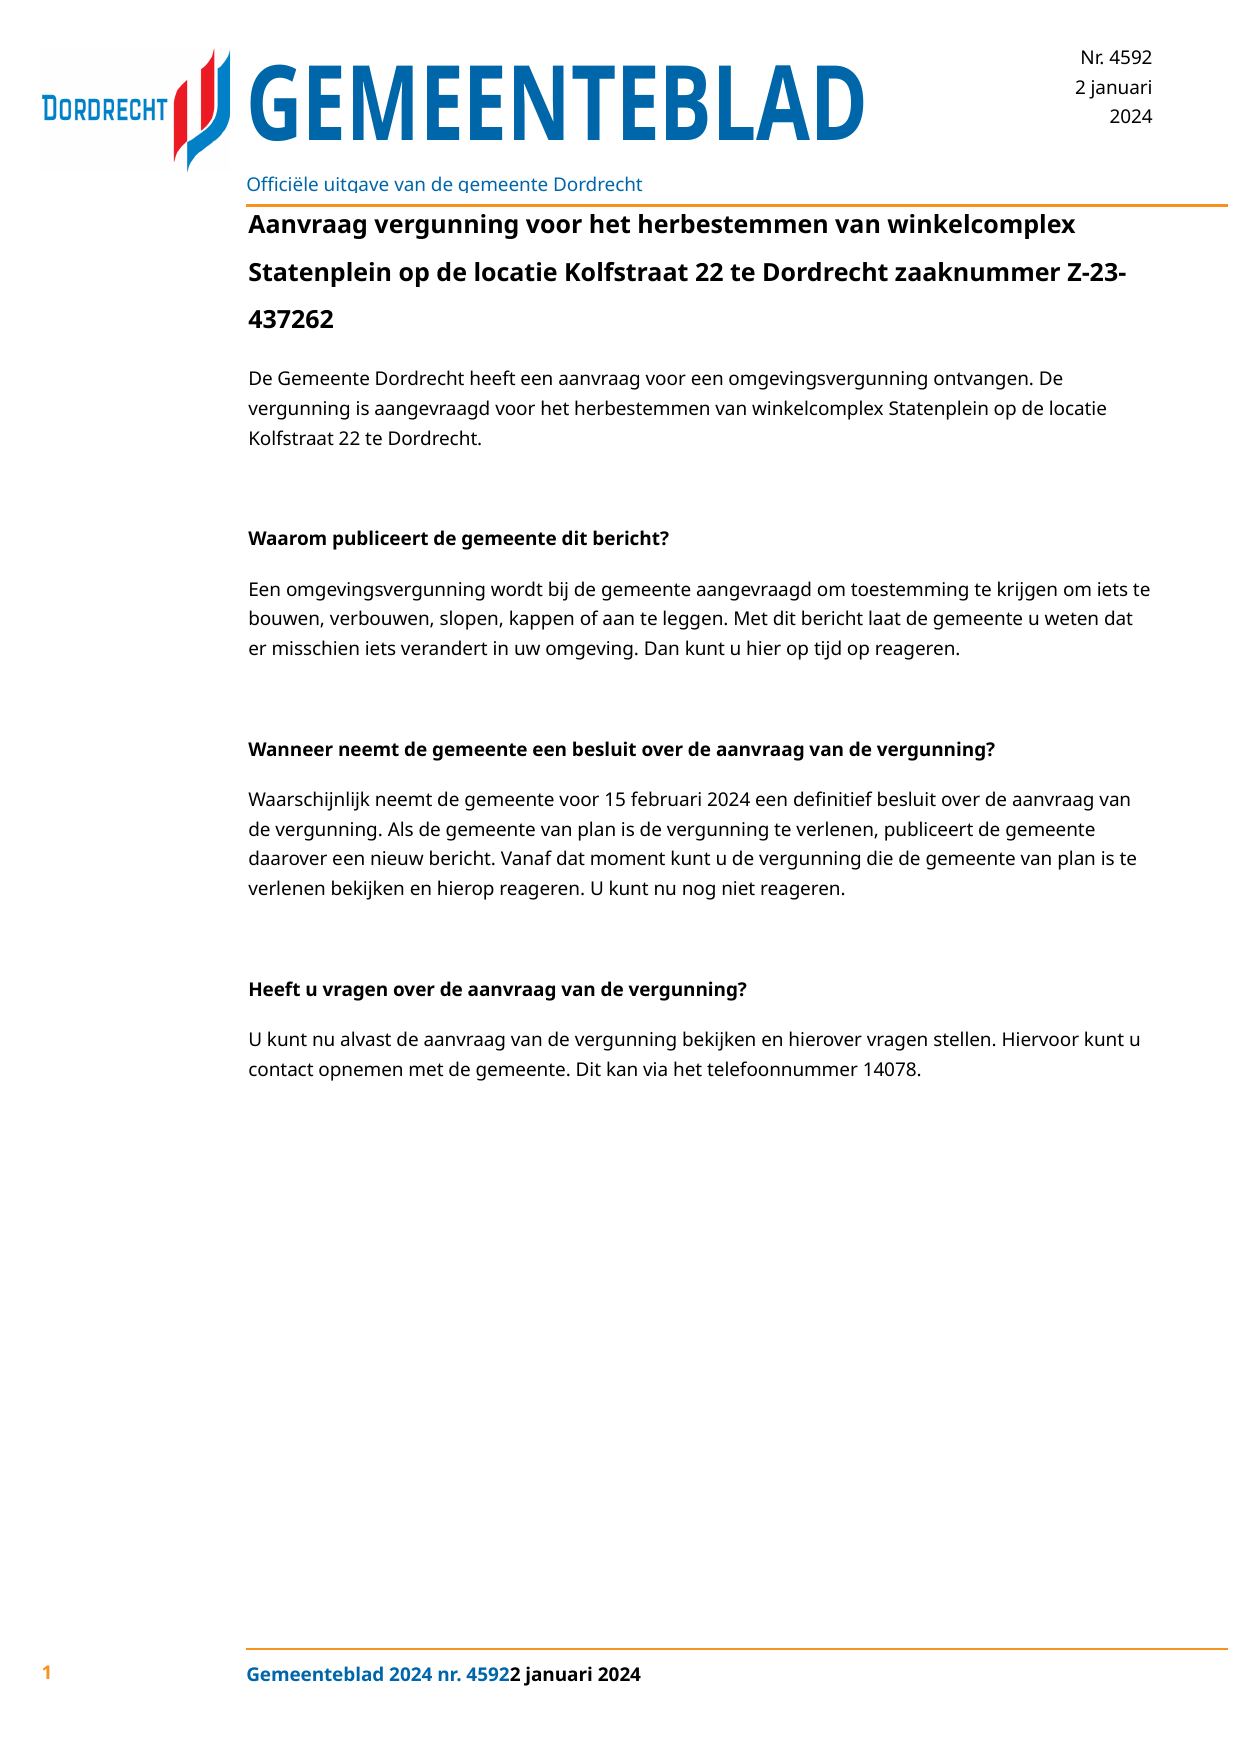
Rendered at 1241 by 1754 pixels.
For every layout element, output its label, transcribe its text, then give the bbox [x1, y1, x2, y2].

text De Gemeente Dordrecht heeft een aanvraag voor een omgevingsvergunning ontvangen. De vergunning is aangevraagd voor het herbestemmen van winkelcomplex Statenplein op de locatie Kolfstraat 22 te Dordrecht. [248, 366, 1152, 450]
text Aanvraag vergunning voor het herbestemmen van winkelcomplex Statenplein op de locatie Kolfstraat 22 te Dordrecht zaaknummer Z-23-437262 [248, 207, 1152, 336]
text Heeft u vragen over de aanvraag van de vergunning? [248, 976, 1152, 1002]
text Waarschijnlijk neemt de gemeente voor 15 februari 2024 een definitief besluit over de aanvraag van de vergunning. Als de gemeente van plan is de vergunning te verlenen, publiceert de gemeente daarover een nieuw bericht. Vanaf dat moment kunt u de vergunning die de gemeente van plan is te verlenen bekijken en hierop reageren. U kunt nu nog niet reageren. [248, 786, 1152, 901]
text Wanneer neemt de gemeente een besluit over de aanvraag van de vergunning? [248, 736, 1152, 762]
picture [41, 47, 231, 172]
text U kunt nu alvast de aanvraag van de vergunning bekijken en hierover vragen stellen. Hiervoor kunt u contact opnemen met de gemeente. Dit kan via het telefoonnummer 14078. [248, 1026, 1152, 1082]
text Waarom publiceert de gemeente dit bericht? [248, 526, 1152, 551]
text Een omgevingsvergunning wordt bij de gemeente aangevraagd om toestemming te krijgen om iets te bouwen, verbouwen, slopen, kappen of aan te leggen. Met dit bericht laat de gemeente u weten dat er misschien iets verandert in uw omgeving. Dan kunt u hier op tijd op reageren. [248, 576, 1152, 661]
